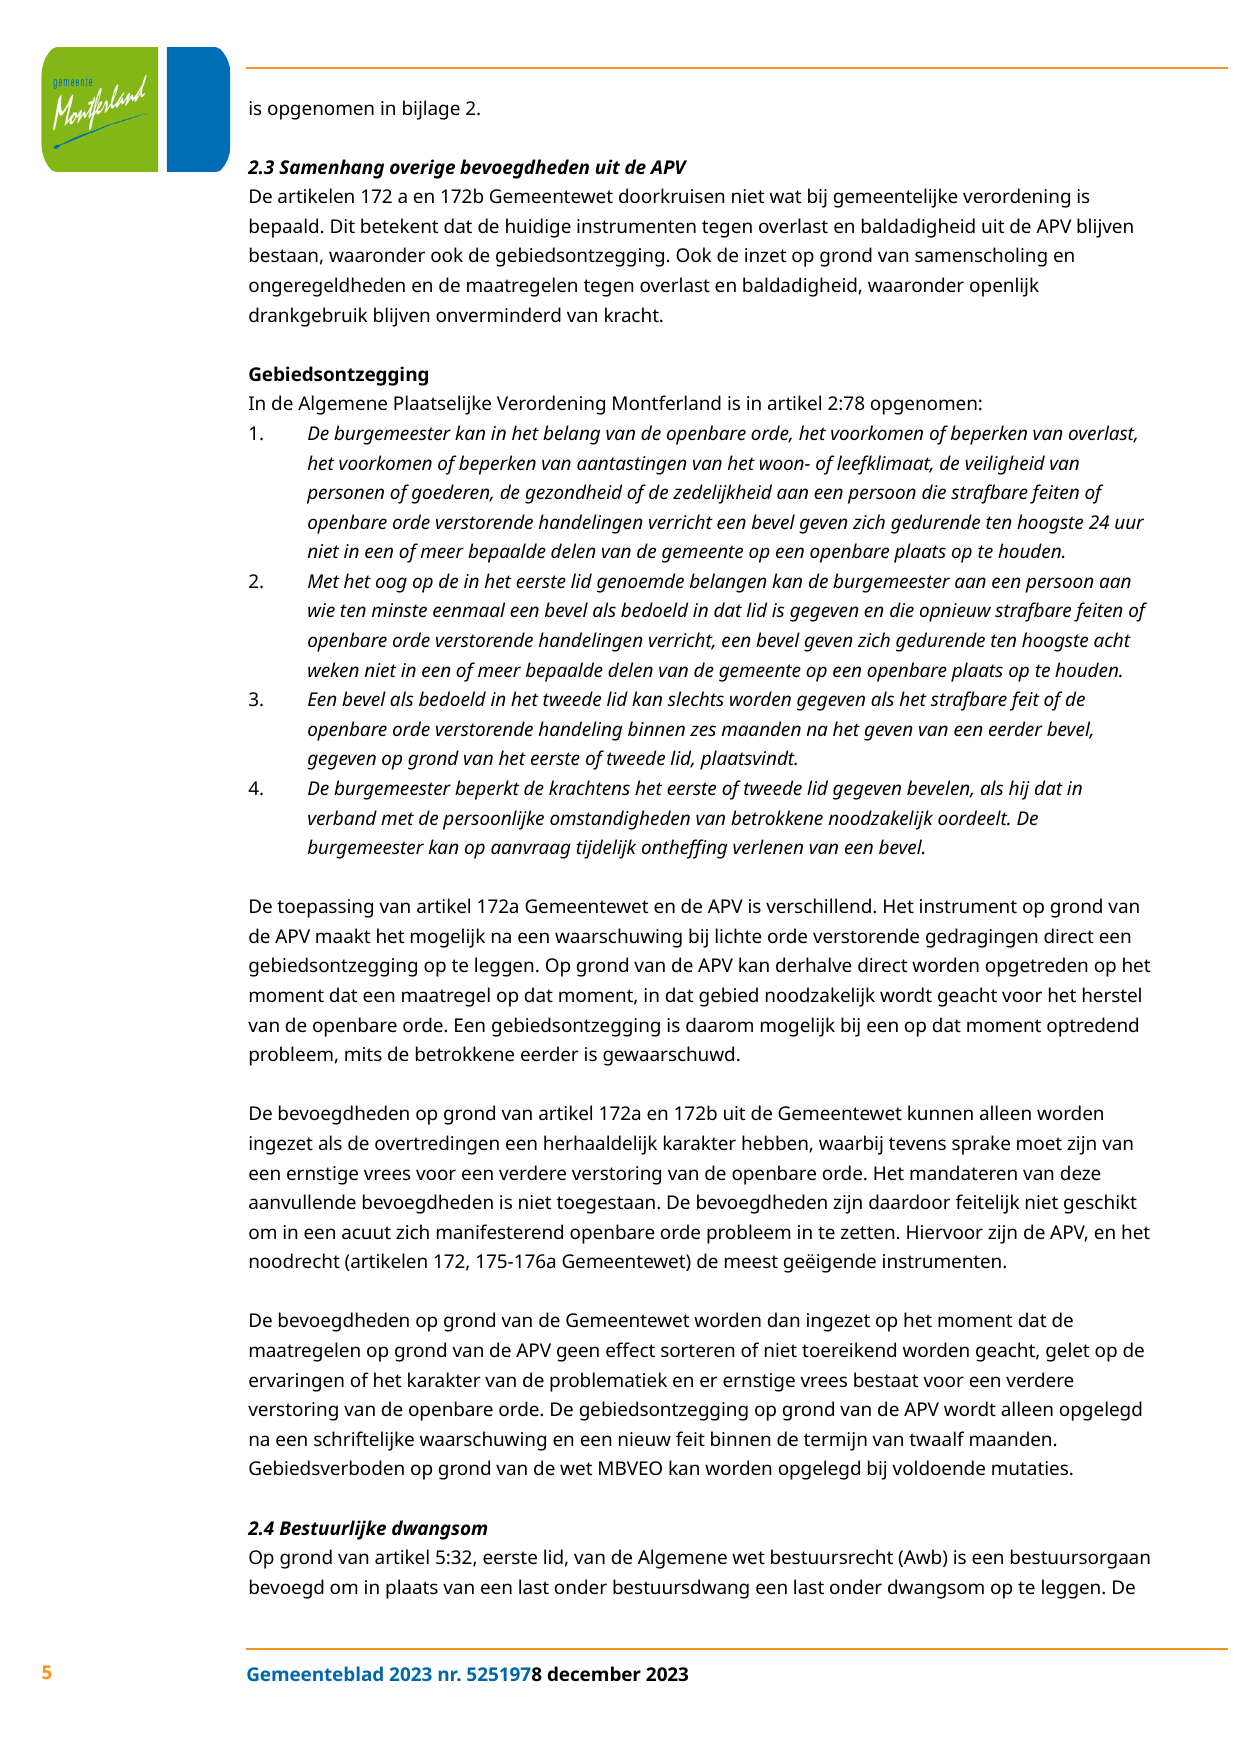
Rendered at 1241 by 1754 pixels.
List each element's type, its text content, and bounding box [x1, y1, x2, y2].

text 2.3 Samenhang overige bevoegdheden uit de APV [248, 154, 1152, 180]
list Een bevel als bedoeld in het tweede lid kan slechts worden gegeven als het strafbare feit of de openbare orde verstorende handeling binnen zes maanden na het geven van een eerder bevel, gegeven op grond van het eerste of tweede lid, plaatsvindt. [248, 686, 1152, 771]
text Op grond van artikel 5:32, eerste lid, van de Algemene wet bestuursrecht (Awb) is een bestuursorgaan bevoegd om in plaats van een last onder bestuursdwang een last onder dwangsom op te leggen. De [248, 1544, 1152, 1600]
text De bevoegdheden op grond van artikel 172a en 172b uit de Gemeentewet kunnen alleen worden ingezet als de overtredingen een herhaaldelijk karakter hebben, waarbij tevens sprake moet zijn van een ernstige vrees voor een verdere verstoring van de openbare orde. Het mandateren van deze aanvullende bevoegdheden is niet toegestaan. De bevoegdheden zijn daardoor feitelijk niet geschikt om in een acuut zich manifesterend openbare orde probleem in te zetten. Hiervoor zijn de APV, en het noodrecht (artikelen 172, 175-176a Gemeentewet) de meest geëigende instrumenten. [248, 1101, 1152, 1274]
list De burgemeester kan in het belang van de openbare orde, het voorkomen of beperken van overlast, het voorkomen of beperken van aantastingen van het woon- of leefklimaat, de veiligheid van personen of goederen, de gezondheid of de zedelijkheid aan een persoon die strafbare feiten of openbare orde verstorende handelingen verricht een bevel geven zich gedurende ten hoogste 24 uur niet in een of meer bepaalde delen van de gemeente op een openbare plaats op te houden. [248, 420, 1152, 564]
text De artikelen 172 a en 172b Gemeentewet doorkruisen niet wat bij gemeentelijke verordening is bepaald. Dit betekent dat de huidige instrumenten tegen overlast en baldadigheid uit de APV blijven bestaan, waaronder ook de gebiedsontzegging. Ook de inzet op grond van samenscholing en ongeregeldheden en de maatregelen tegen overlast en baldadigheid, waaronder openlijk drankgebruik blijven onverminderd van kracht. [248, 183, 1152, 328]
text 2.4 Bestuurlijke dwangsom [248, 1515, 1152, 1541]
list De burgemeester beperkt de krachtens het eerste of tweede lid gegeven bevelen, als hij dat in verband met de persoonlijke omstandigheden van betrokkene noodzakelijk oordeelt. De burgemeester kan op aanvraag tijdelijk ontheffing verlenen van een bevel. [248, 775, 1152, 860]
text De toepassing van artikel 172a Gemeentewet en de APV is verschillend. Het instrument op grond van de APV maakt het mogelijk na een waarschuwing bij lichte orde verstorende gedragingen direct een gebiedsontzegging op te leggen. Op grond van de APV kan derhalve direct worden opgetreden op het moment dat een maatregel op dat moment, in dat gebied noodzakelijk wordt geacht voor het herstel van de openbare orde. Een gebiedsontzegging is daarom mogelijk bij een op dat moment optredend probleem, mits de betrokkene eerder is gewaarschuwd. [248, 893, 1152, 1067]
list Met het oog op de in het eerste lid genoemde belangen kan de burgemeester aan een persoon aan wie ten minste eenmaal een bevel als bedoeld in dat lid is gegeven en die opnieuw strafbare feiten of openbare orde verstorende handelingen verricht, een bevel geven zich gedurende ten hoogste acht weken niet in een of meer bepaalde delen van de gemeente op een openbare plaats op te houden. [248, 568, 1152, 683]
text Gebiedsontzegging [248, 361, 1152, 387]
text is opgenomen in bijlage 2. [248, 95, 1152, 121]
picture [41, 47, 231, 172]
text De bevoegdheden op grond van de Gemeentewet worden dan ingezet op het moment dat de maatregelen op grond van de APV geen effect sorteren of niet toereikend worden geacht, gelet op de ervaringen of het karakter van de problematiek en er ernstige vrees bestaat voor een verdere verstoring van de openbare orde. De gebiedsontzegging op grond van de APV wordt alleen opgelegd na een schriftelijke waarschuwing en een nieuw feit binnen de termijn van twaalf maanden. Gebiedsverboden op grond van de wet MBVEO kan worden opgelegd bij voldoende mutaties. [248, 1308, 1152, 1481]
text In de Algemene Plaatselijke Verordening Montferland is in artikel 2:78 opgenomen: [248, 391, 1152, 416]
